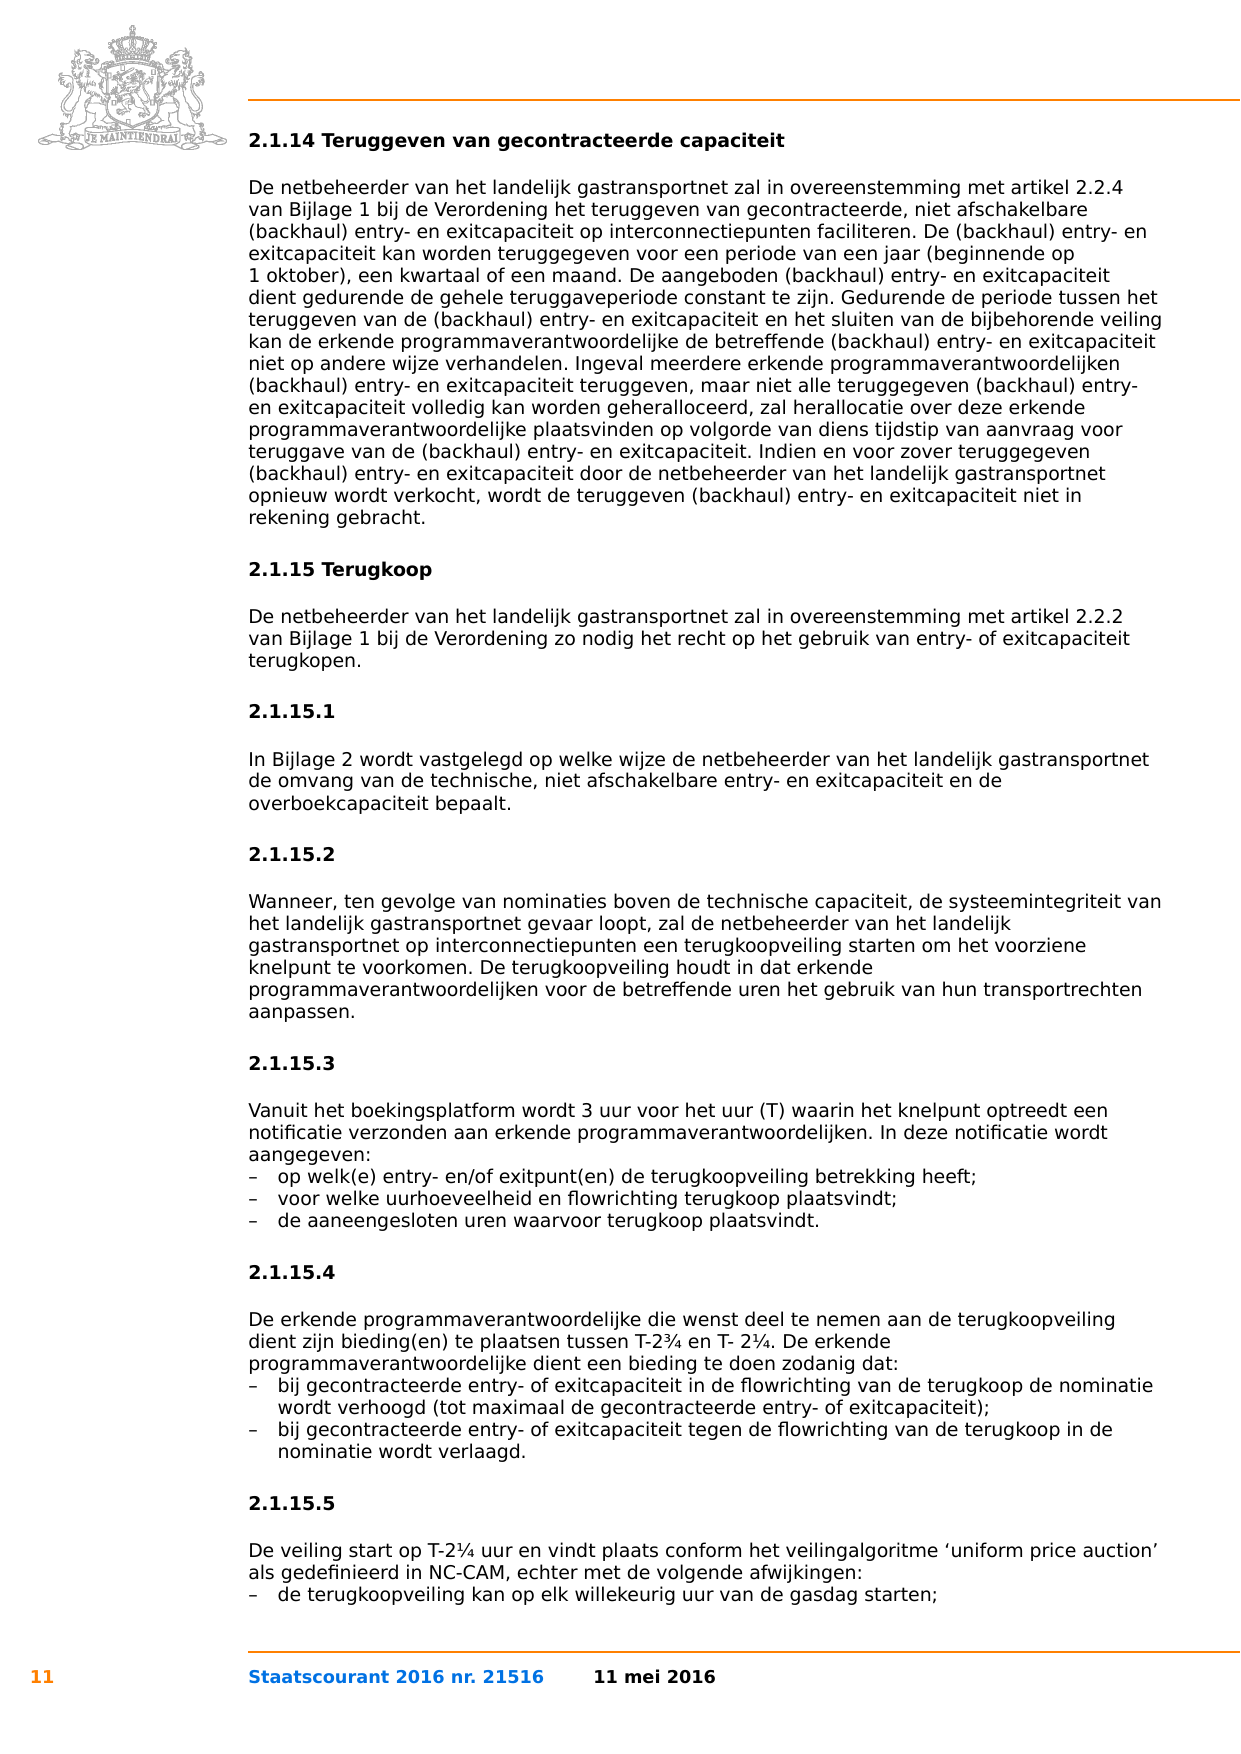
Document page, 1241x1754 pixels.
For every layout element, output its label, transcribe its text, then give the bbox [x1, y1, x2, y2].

text Vanuit het boekingsplatform wordt 3 uur voor het uur (T) waarin het knelpunt optreedt een notificatie verzonden aan erkende programmaverantwoordelijken. In deze notificatie wordt aangegeven: [248, 1100, 1163, 1166]
subtitle 2.1.15 Terugkoop [248, 558, 1163, 581]
text De erkende programmaverantwoordelijke die wenst deel te nemen aan de terugkoopveiling dient zijn bieding(en) te plaatsen tussen T-2¾ en T- 2¼. De erkende programmaverantwoordelijke dient een bieding te doen zodanig dat: [248, 1309, 1163, 1375]
subtitle 2.1.14 Teruggeven van gecontracteerde capaciteit [248, 130, 1163, 152]
text – bij gecontracteerde entry- of exitcapaciteit in de flowrichting van de terugkoop de nominatie wordt verhoogd (tot maximaal de gecontracteerde entry- of exitcapaciteit); [248, 1375, 1163, 1419]
text – de aaneengesloten uren waarvoor terugkoop plaatsvindt. [248, 1210, 1163, 1232]
subtitle 2.1.15.3 [248, 1053, 1163, 1075]
picture [38, 25, 227, 150]
subtitle 2.1.15.2 [248, 844, 1163, 866]
text – voor welke uurhoeveelheid en flowrichting terugkoop plaatsvindt; [248, 1188, 1163, 1210]
subtitle 2.1.15.4 [248, 1262, 1163, 1284]
text – op welk(e) entry- en/of exitpunt(en) de terugkoopveiling betrekking heeft; [248, 1166, 1163, 1188]
text De veiling start op T-2¼ uur en vindt plaats conform het veilingalgoritme ‘uniform price auction’ als gedefinieerd in NC-CAM, echter met de volgende afwijkingen: [248, 1540, 1163, 1584]
text De netbeheerder van het landelijk gastransportnet zal in overeenstemming met artikel 2.2.4 van Bijlage 1 bij de Verordening het teruggeven van gecontracteerde, niet afschakelbare (backhaul) entry- en exitcapaciteit op interconnectiepunten faciliteren. De (backhaul) entry- en exitcapaciteit kan worden teruggegeven voor een periode van een jaar (beginnende op 1 oktober), een kwartaal of een maand. De aangeboden (backhaul) entry- en exitcapaciteit dient gedurende de gehele teruggaveperiode constant te zijn. Gedurende de periode tussen het teruggeven van de (backhaul) entry- en exitcapaciteit en het sluiten van de bijbehorende veiling kan de erkende programmaverantwoordelijke de betreffende (backhaul) entry- en exitcapaciteit niet op andere wijze verhandelen. Ingeval meerdere erkende programmaverantwoordelijken (backhaul) entry- en exitcapaciteit teruggeven, maar niet alle teruggegeven (backhaul) entry- en exitcapaciteit volledig kan worden geheralloceerd, zal herallocatie over deze erkende programmaverantwoordelijke plaatsvinden op volgorde van diens tijdstip van aanvraag voor teruggave van de (backhaul) entry- en exitcapaciteit. Indien en voor zover teruggegeven (backhaul) entry- en exitcapaciteit door de netbeheerder van het landelijk gastransportnet opnieuw wordt verkocht, wordt de teruggeven (backhaul) entry- en exitcapaciteit niet in rekening gebracht. [248, 177, 1163, 528]
subtitle 2.1.15.1 [248, 701, 1163, 723]
text Wanneer, ten gevolge van nominaties boven de technische capaciteit, de systeemintegriteit van het landelijk gastransportnet gevaar loopt, zal de netbeheerder van het landelijk gastransportnet op interconnectiepunten een terugkoopveiling starten om het voorziene knelpunt te voorkomen. De terugkoopveiling houdt in dat erkende programmaverantwoordelijken voor de betreffende uren het gebruik van hun transportrechten aanpassen. [248, 891, 1163, 1023]
text In Bijlage 2 wordt vastgelegd op welke wijze de netbeheerder van het landelijk gastransportnet de omvang van de technische, niet afschakelbare entry- en exitcapaciteit en de overboekcapaciteit bepaalt. [248, 748, 1163, 814]
text – bij gecontracteerde entry- of exitcapaciteit tegen de flowrichting van de terugkoop in de nominatie wordt verlaagd. [248, 1419, 1163, 1463]
subtitle 2.1.15.5 [248, 1493, 1163, 1515]
text De netbeheerder van het landelijk gastransportnet zal in overeenstemming met artikel 2.2.2 van Bijlage 1 bij de Verordening zo nodig het recht op het gebruik van entry- of exitcapaciteit terugkopen. [248, 606, 1163, 671]
text – de terugkoopveiling kan op elk willekeurig uur van de gasdag starten; [248, 1584, 1163, 1606]
